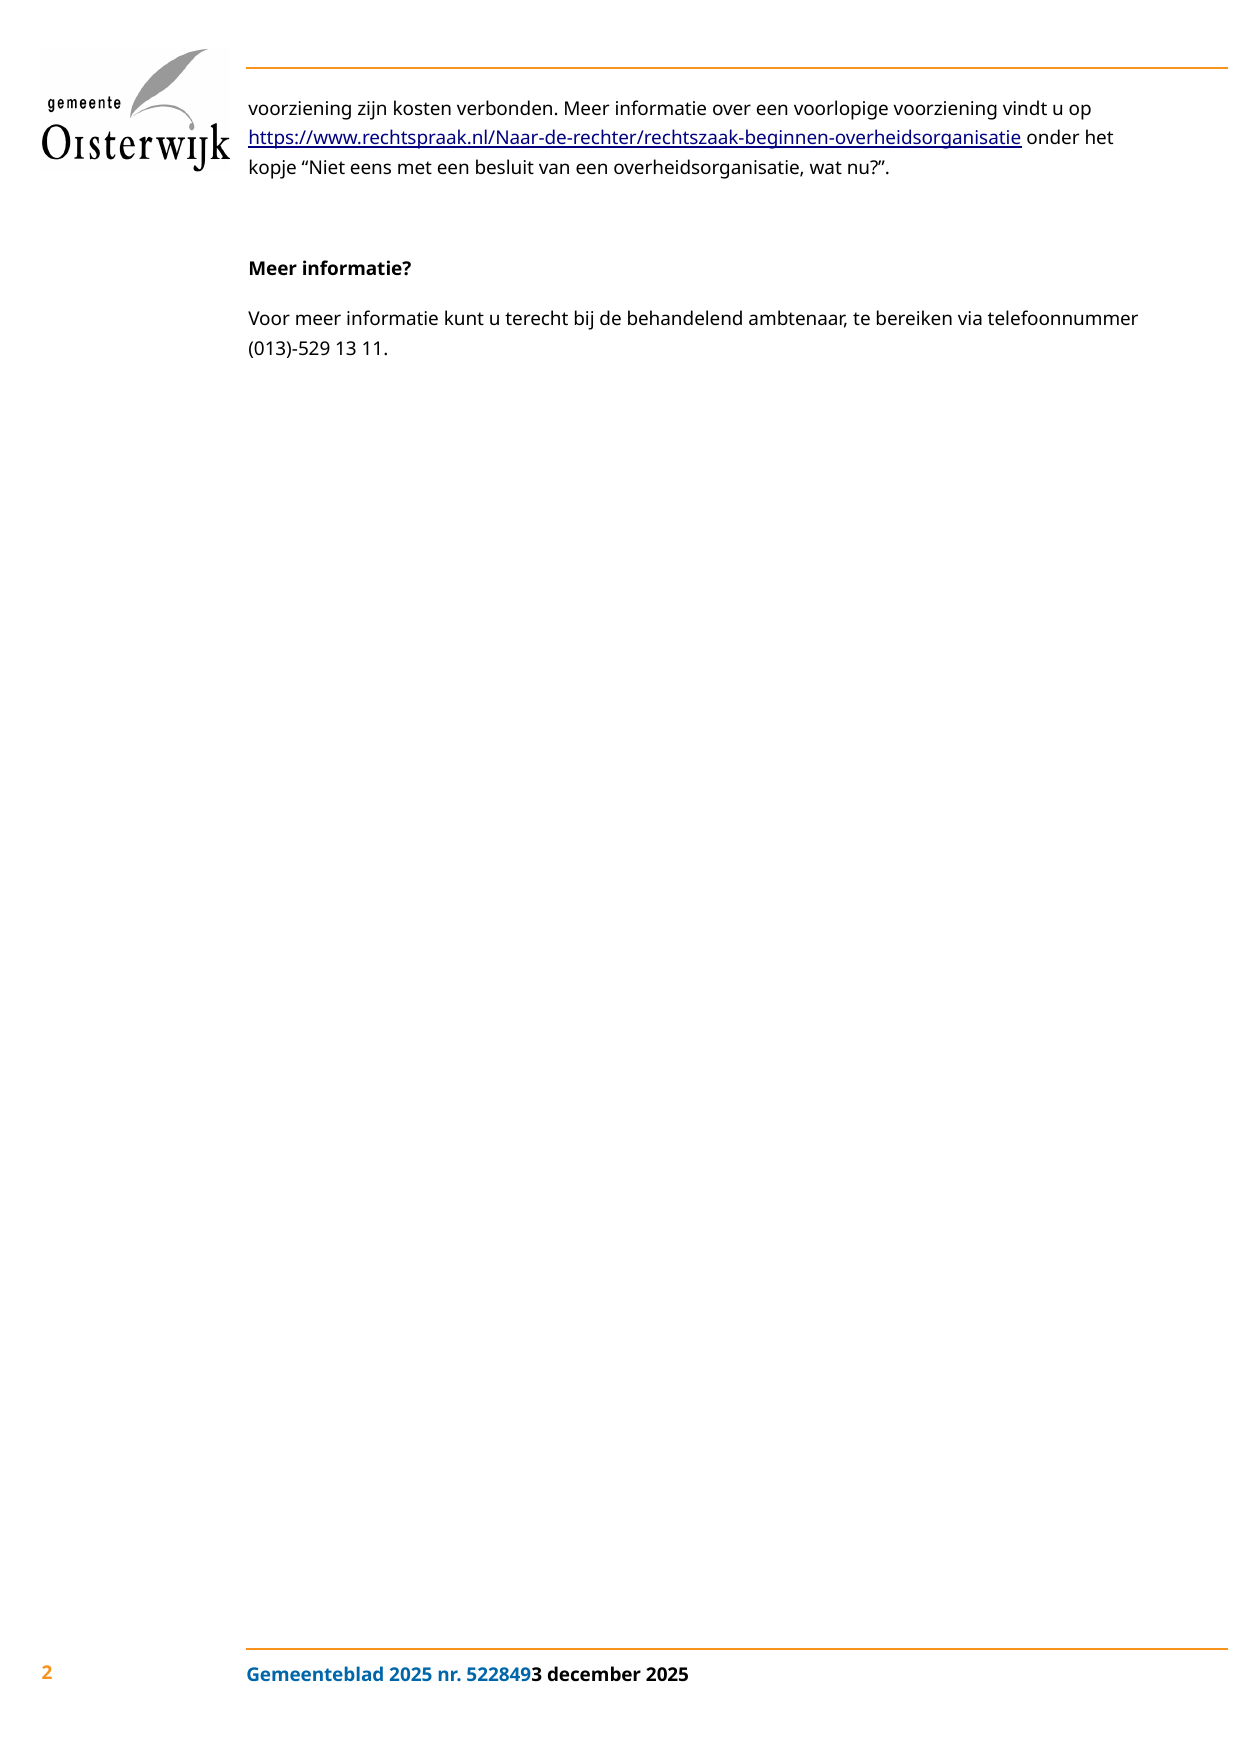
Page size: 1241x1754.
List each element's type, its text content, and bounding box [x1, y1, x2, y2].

text Meer informatie? [248, 255, 1152, 281]
text Voor meer informatie kunt u terecht bij de behandelend ambtenaar, te bereiken via telefoonnummer (013)-529 13 11. [248, 305, 1152, 361]
picture [41, 47, 231, 172]
text voorziening zijn kosten verbonden. Meer informatie over een voorlopige voorziening vindt u op https://www.rechtspraak.nl/Naar-de-rechter/rechtszaak-beginnen-overheidsorganisatie onder het kopje “Niet eens met een besluit van een overheidsorganisatie, wat nu?”. [248, 95, 1152, 180]
